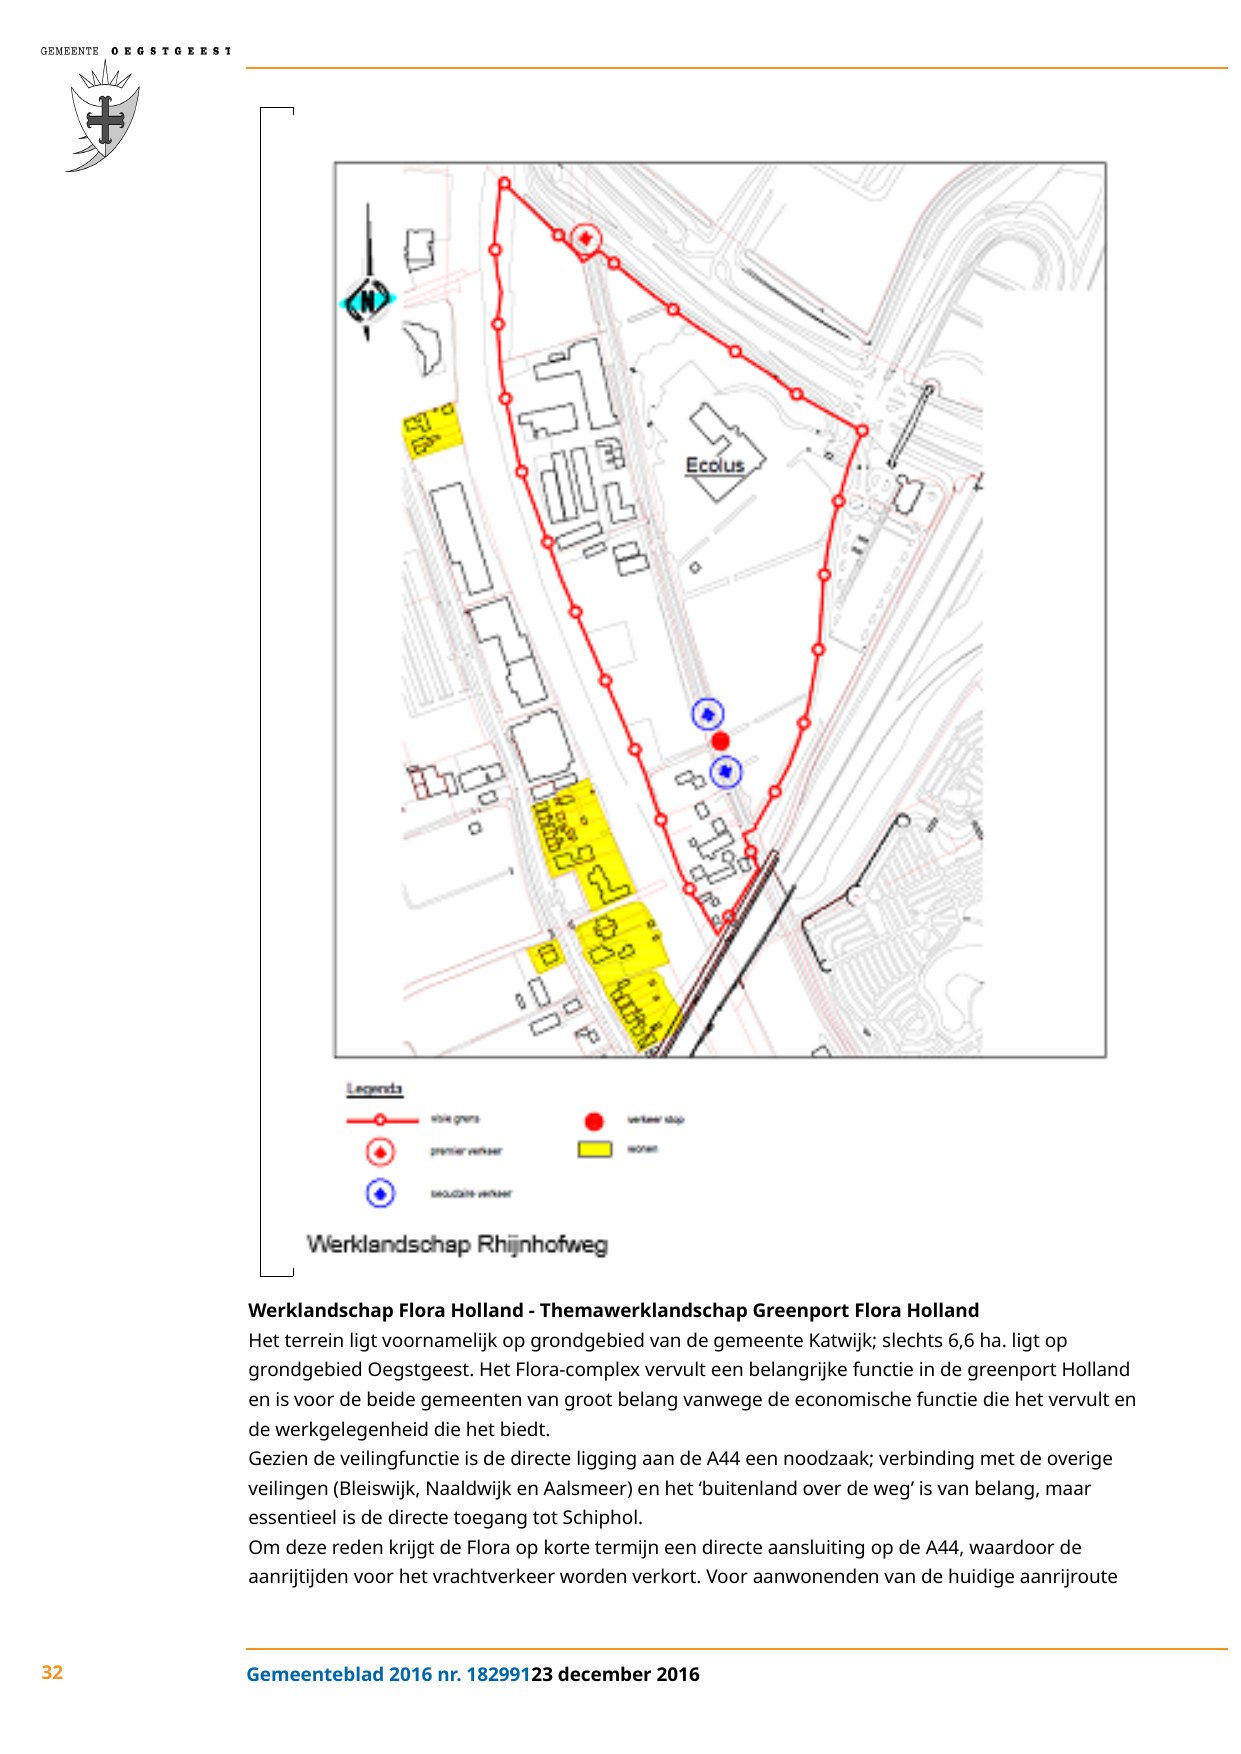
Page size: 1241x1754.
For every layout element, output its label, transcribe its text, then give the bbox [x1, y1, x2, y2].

text Gezien de veilingfunctie is de directe ligging aan de A44 een noodzaak; verbinding met de overige veilingen (Bleiswijk, Naaldwijk en Aalsmeer) en het ‘buitenland over de weg’ is van belang, maar essentieel is de directe toegang tot Schiphol. [248, 1445, 1152, 1530]
picture [41, 47, 231, 172]
text Het terrein ligt voornamelijk op grondgebied van de gemeente Katwijk; slechts 6,6 ha. ligt op grondgebied Oegstgeest. Het Flora-complex vervult een belangrijke functie in de greenport Holland en is voor de beide gemeenten van groot belang vanwege de economische functie die het vervult en de werkgelegenheid die het biedt. [248, 1327, 1152, 1442]
text Om deze reden krijgt de Flora op korte termijn een directe aansluiting op de A44, waardoor de aanrijtijden voor het vrachtverkeer worden verkort. Voor aanwonenden van de huidige aanrijroute [248, 1534, 1152, 1589]
text Werklandschap Flora Holland - Themawerklandschap Greenport Flora Holland [248, 1297, 1152, 1323]
picture [268, 115, 1155, 1268]
